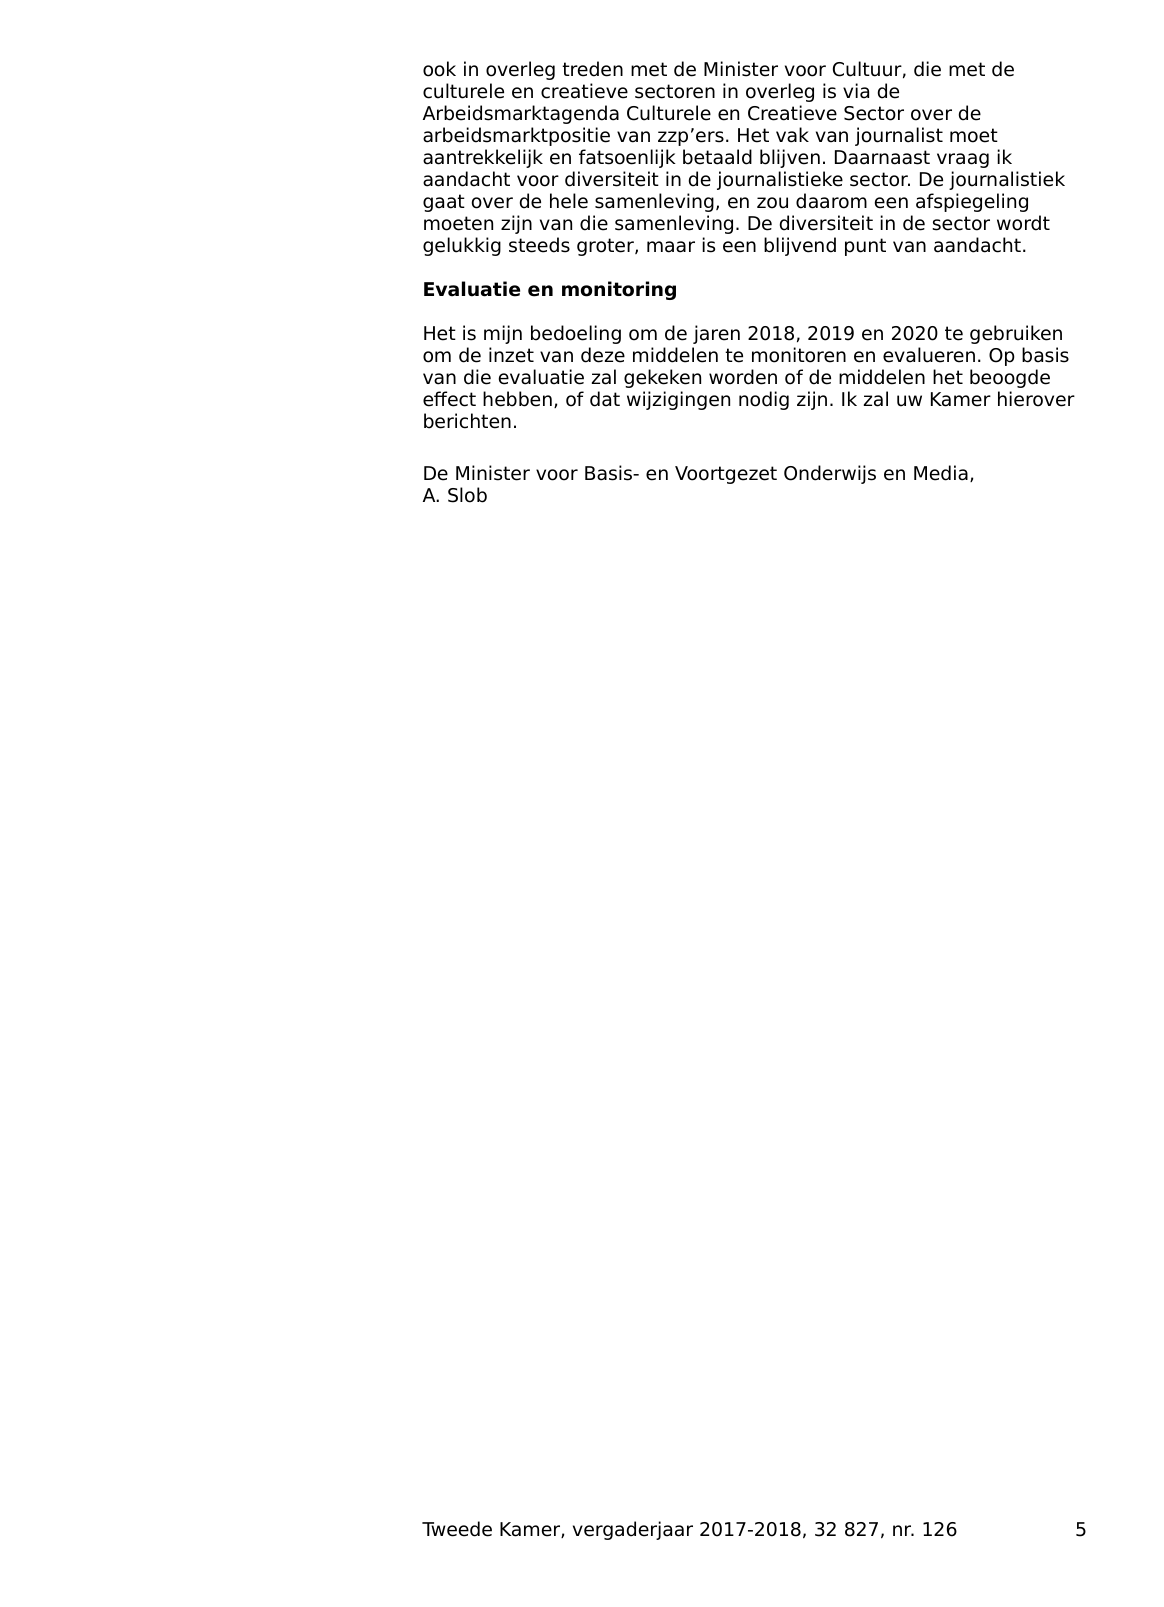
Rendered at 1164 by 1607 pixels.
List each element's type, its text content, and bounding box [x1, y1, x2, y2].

text De Minister voor Basis- en Voortgezet Onderwijs en Media, A. Slob [422, 463, 1087, 507]
text ook in overleg treden met de Minister voor Cultuur, die met de culturele en creatieve sectoren in overleg is via de Arbeidsmarktagenda Culturele en Creatieve Sector over de arbeidsmarktpositie van zzp’ers. Het vak van journalist moet aantrekkelijk en fatsoenlijk betaald blijven. Daarnaast vraag ik aandacht voor diversiteit in de journalistieke sector. De journalistiek gaat over de hele samenleving, en zou daarom een afspiegeling moeten zijn van die samenleving. De diversiteit in de sector wordt gelukkig steeds groter, maar is een blijvend punt van aandacht. [422, 59, 1087, 257]
subtitle Evaluatie en monitoring [422, 279, 1087, 301]
text Het is mijn bedoeling om de jaren 2018, 2019 en 2020 te gebruiken om de inzet van deze middelen te monitoren en evalueren. Op basis van die evaluatie zal gekeken worden of de middelen het beoogde effect hebben, of dat wijzigingen nodig zijn. Ik zal uw Kamer hierover berichten. [422, 323, 1087, 433]
